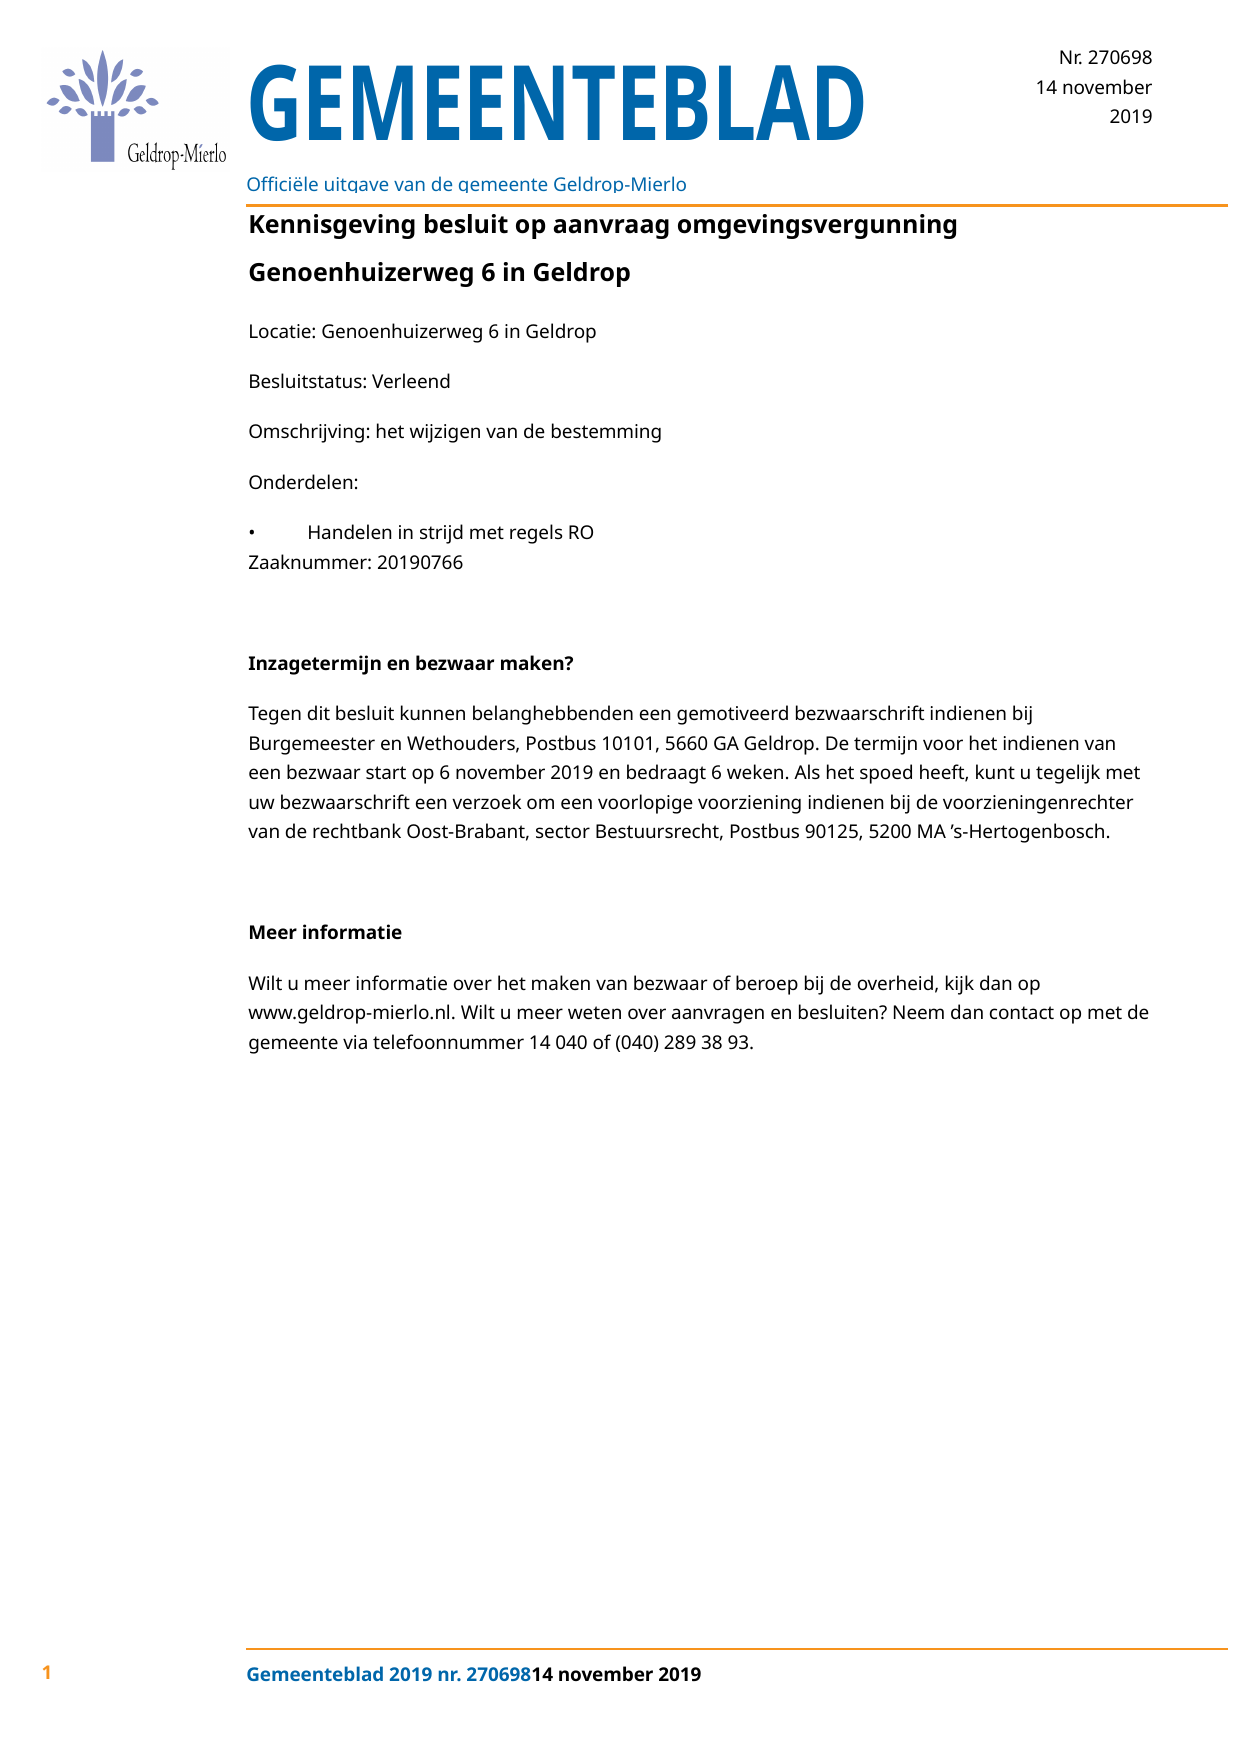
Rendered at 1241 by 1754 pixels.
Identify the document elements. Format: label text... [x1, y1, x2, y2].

list Handelen in strijd met regels RO [248, 519, 1152, 545]
text Tegen dit besluit kunnen belanghebbenden een gemotiveerd bezwaarschrift indienen bij Burgemeester en Wethouders, Postbus 10101, 5660 GA Geldrop. De termijn voor het indienen van een bezwaar start op 6 november 2019 en bedraagt 6 weken. Als het spoed heeft, kunt u tegelijk met uw bezwaarschrift een verzoek om een voorlopige voorziening indienen bij de voorzieningenrechter van de rechtbank Oost-Brabant, sector Bestuursrecht, Postbus 90125, 5200 MA ’s-Hertogenbosch. [248, 700, 1152, 844]
text Omschrijving: het wijzigen van de bestemming [248, 419, 1152, 444]
text Besluitstatus: Verleend [248, 368, 1152, 394]
text Kennisgeving besluit op aanvraag omgevingsvergunning Genoenhuizerweg 6 in Geldrop [248, 207, 1152, 288]
text Locatie: Genoenhuizerweg 6 in Geldrop [248, 318, 1152, 344]
text Meer informatie [248, 919, 1152, 945]
text Onderdelen: [248, 469, 1152, 495]
text Inzagetermijn en bezwaar maken? [248, 650, 1152, 676]
text Zaaknummer: 20190766 [248, 549, 1152, 575]
picture [41, 47, 231, 172]
text Wilt u meer informatie over het maken van bezwaar of beroep bij de overheid, kijk dan op www.geldrop-mierlo.nl. Wilt u meer weten over aanvragen en besluiten? Neem dan contact op met de gemeente via telefoonnummer 14 040 of (040) 289 38 93. [248, 970, 1152, 1055]
